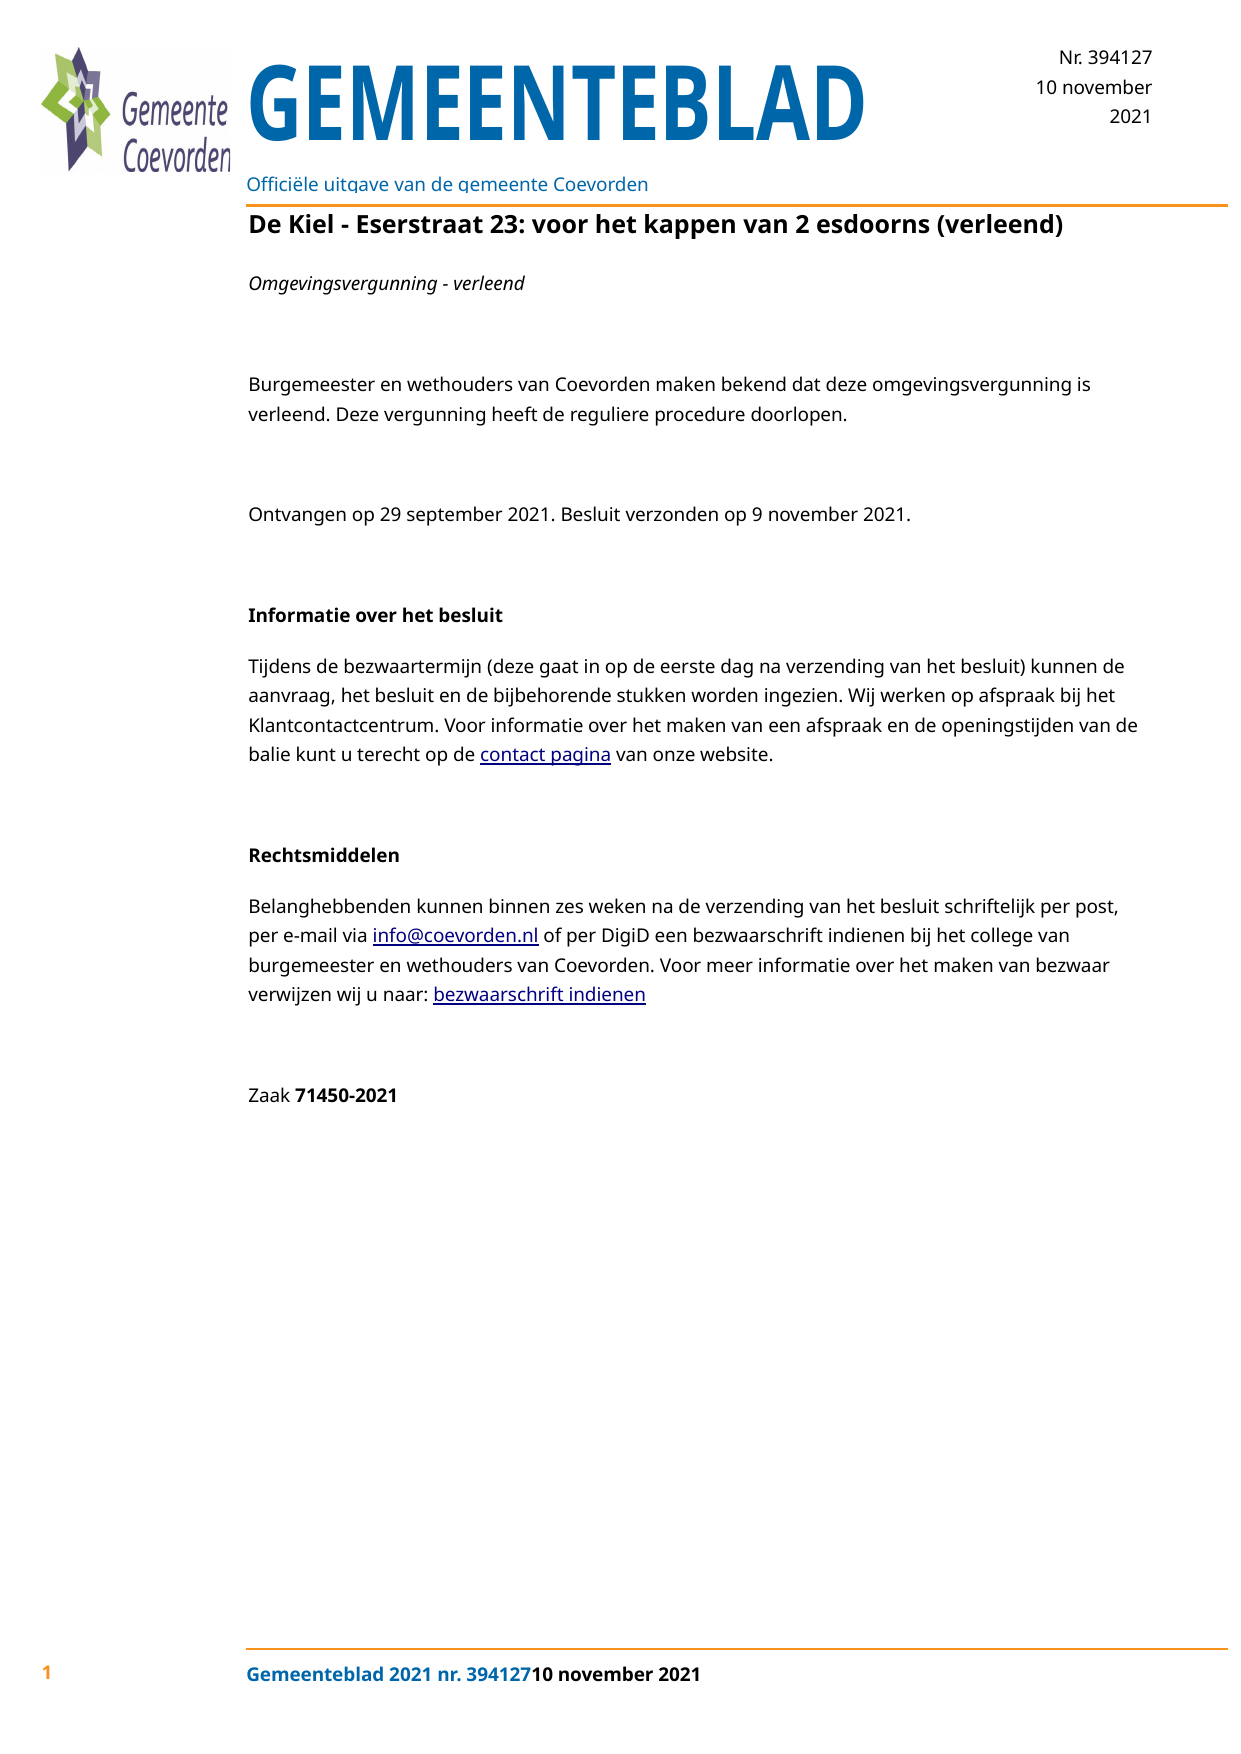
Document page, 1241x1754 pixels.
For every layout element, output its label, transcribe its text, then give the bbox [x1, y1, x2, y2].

text Zaak 71450-2021 [248, 1082, 1152, 1108]
text Omgevingsvergunning - verleend [248, 270, 1152, 296]
text Belanghebbenden kunnen binnen zes weken na de verzending van het besluit schriftelijk per post, per e-mail via info@coevorden.nl of per DigiD een bezwaarschrift indienen bij het college van burgemeester en wethouders van Coevorden. Voor meer informatie over het maken van bezwaar verwijzen wij u naar: bezwaarschrift indienen [248, 893, 1152, 1007]
text Burgemeester en wethouders van Coevorden maken bekend dat deze omgevingsvergunning is verleend. Deze vergunning heeft de reguliere procedure doorlopen. [248, 371, 1152, 426]
text De Kiel - Eserstraat 23: voor het kappen van 2 esdoorns (verleend) [248, 207, 1152, 241]
picture [41, 47, 231, 172]
text Informatie over het besluit [248, 602, 1152, 628]
text Tijdens de bezwaartermijn (deze gaat in op de eerste dag na verzending van het besluit) kunnen de aanvraag, het besluit en de bijbehorende stukken worden ingezien. Wij werken op afspraak bij het Klantcontactcentrum. Voor informatie over het maken van een afspraak en de openingstijden van de balie kunt u terecht op de contact pagina van onze website. [248, 653, 1152, 767]
text Ontvangen op 29 september 2021. Besluit verzonden op 9 november 2021. [248, 502, 1152, 527]
text Rechtsmiddelen [248, 842, 1152, 868]
